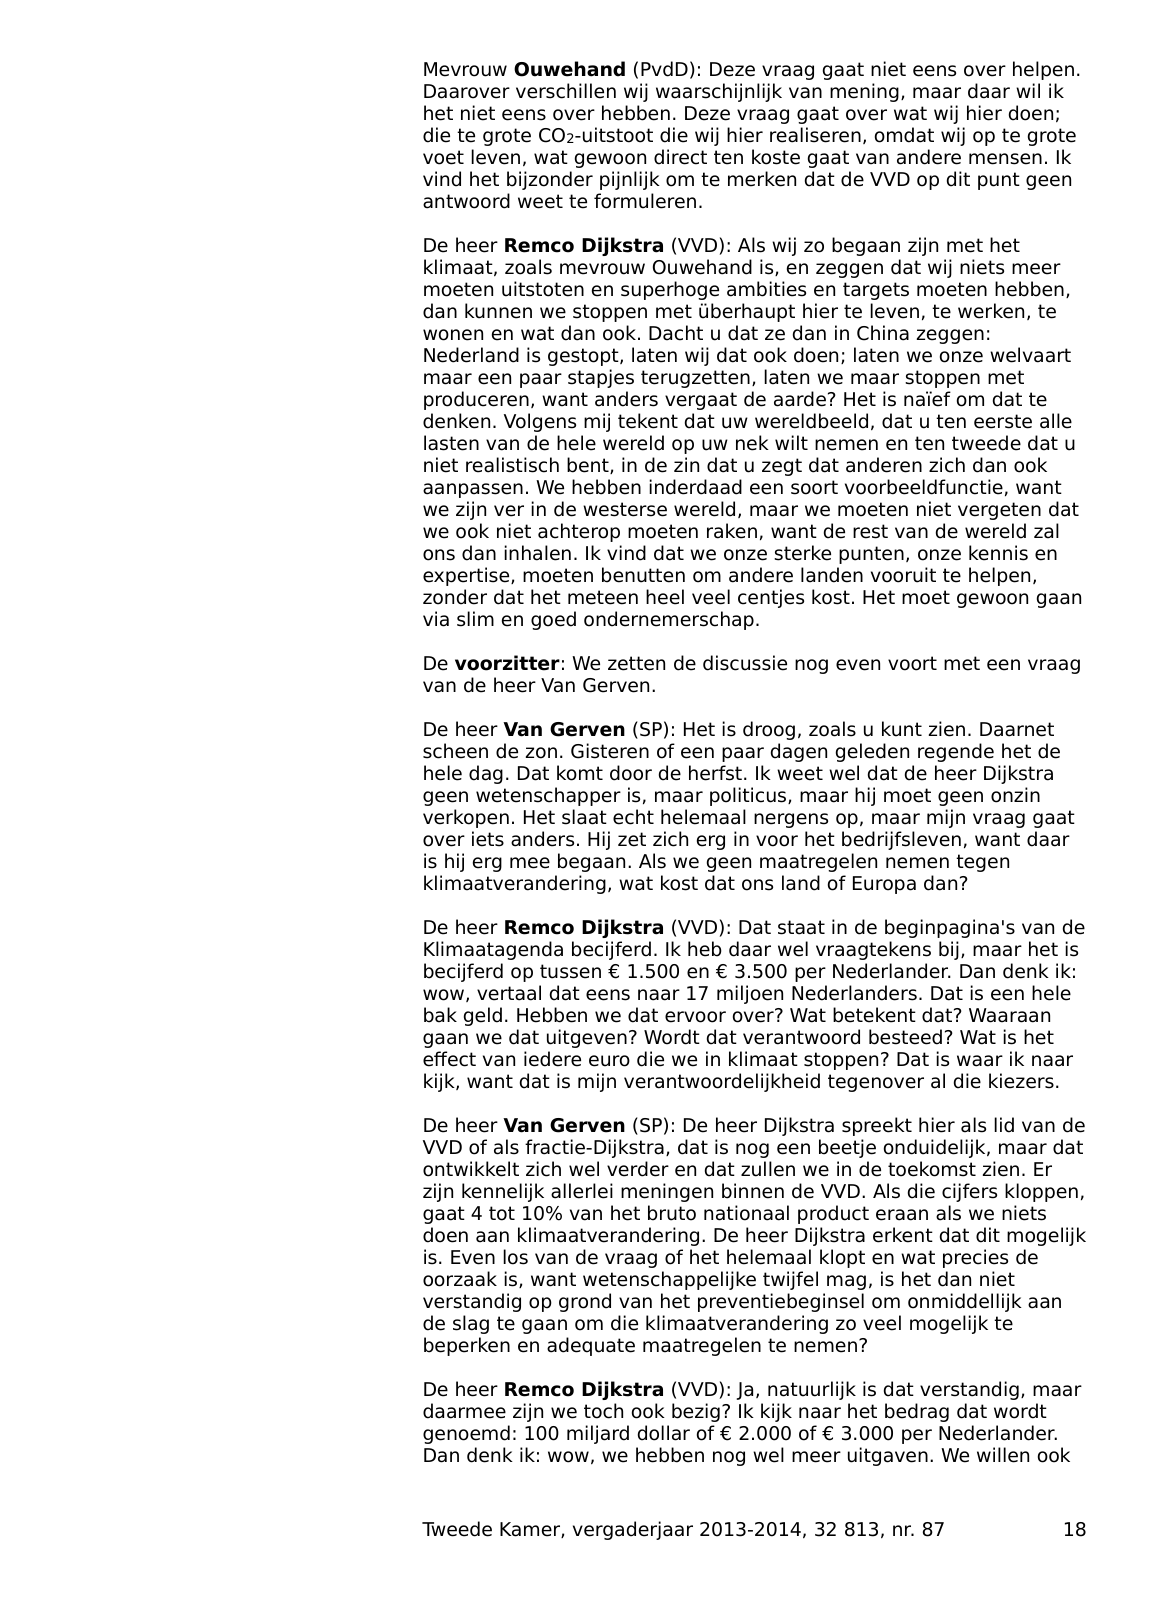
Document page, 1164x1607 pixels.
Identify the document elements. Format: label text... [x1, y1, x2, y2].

text De heer Remco Dijkstra (VVD): Dat staat in de beginpagina's van de Klimaatagenda becijferd. Ik heb daar wel vraagtekens bij, maar het is becijferd op tussen € 1.500 en € 3.500 per Nederlander. Dan denk ik: wow, vertaal dat eens naar 17 miljoen Nederlanders. Dat is een hele bak geld. Hebben we dat ervoor over? Wat betekent dat? Waaraan gaan we dat uitgeven? Wordt dat verantwoord besteed? Wat is het effect van iedere euro die we in klimaat stoppen? Dat is waar ik naar kijk, want dat is mijn verantwoordelijkheid tegenover al die kiezers. [422, 917, 1087, 1093]
text Mevrouw Ouwehand (PvdD): Deze vraag gaat niet eens over helpen. Daarover verschillen wij waarschijnlijk van mening, maar daar wil ik het niet eens over hebben. Deze vraag gaat over wat wij hier doen; die te grote CO2-uitstoot die wij hier realiseren, omdat wij op te grote voet leven, wat gewoon direct ten koste gaat van andere mensen. Ik vind het bijzonder pijnlijk om te merken dat de VVD op dit punt geen antwoord weet te formuleren. [422, 59, 1087, 213]
text De voorzitter: We zetten de discussie nog even voort met een vraag van de heer Van Gerven. [422, 653, 1087, 697]
text De heer Van Gerven (SP): Het is droog, zoals u kunt zien. Daarnet scheen de zon. Gisteren of een paar dagen geleden regende het de hele dag. Dat komt door de herfst. Ik weet wel dat de heer Dijkstra geen wetenschapper is, maar politicus, maar hij moet geen onzin verkopen. Het slaat echt helemaal nergens op, maar mijn vraag gaat over iets anders. Hij zet zich erg in voor het bedrijfsleven, want daar is hij erg mee begaan. Als we geen maatregelen nemen tegen klimaatverandering, wat kost dat ons land of Europa dan? [422, 719, 1087, 895]
text De heer Remco Dijkstra (VVD): Als wij zo begaan zijn met het klimaat, zoals mevrouw Ouwehand is, en zeggen dat wij niets meer moeten uitstoten en superhoge ambities en targets moeten hebben, dan kunnen we stoppen met überhaupt hier te leven, te werken, te wonen en wat dan ook. Dacht u dat ze dan in China zeggen: Nederland is gestopt, laten wij dat ook doen; laten we onze welvaart maar een paar stapjes terugzetten, laten we maar stoppen met produceren, want anders vergaat de aarde? Het is naïef om dat te denken. Volgens mij tekent dat uw wereldbeeld, dat u ten eerste alle lasten van de hele wereld op uw nek wilt nemen en ten tweede dat u niet realistisch bent, in de zin dat u zegt dat anderen zich dan ook aanpassen. We hebben inderdaad een soort voorbeeldfunctie, want we zijn ver in de westerse wereld, maar we moeten niet vergeten dat we ook niet achterop moeten raken, want de rest van de wereld zal ons dan inhalen. Ik vind dat we onze sterke punten, onze kennis en expertise, moeten benutten om andere landen vooruit te helpen, zonder dat het meteen heel veel centjes kost. Het moet gewoon gaan via slim en goed ondernemerschap. [422, 235, 1087, 631]
text De heer Van Gerven (SP): De heer Dijkstra spreekt hier als lid van de VVD of als fractie-Dijkstra, dat is nog een beetje onduidelijk, maar dat ontwikkelt zich wel verder en dat zullen we in de toekomst zien. Er zijn kennelijk allerlei meningen binnen de VVD. Als die cijfers kloppen, gaat 4 tot 10% van het bruto nationaal product eraan als we niets doen aan klimaatverandering. De heer Dijkstra erkent dat dit mogelijk is. Even los van de vraag of het helemaal klopt en wat precies de oorzaak is, want wetenschappelijke twijfel mag, is het dan niet verstandig op grond van het preventiebeginsel om onmiddellijk aan de slag te gaan om die klimaatverandering zo veel mogelijk te beperken en adequate maatregelen te nemen? [422, 1115, 1087, 1357]
text De heer Remco Dijkstra (VVD): Ja, natuurlijk is dat verstandig, maar daarmee zijn we toch ook bezig? Ik kijk naar het bedrag dat wordt genoemd: 100 miljard dollar of € 2.000 of € 3.000 per Nederlander. Dan denk ik: wow, we hebben nog wel meer uitgaven. We willen ook [422, 1379, 1087, 1467]
